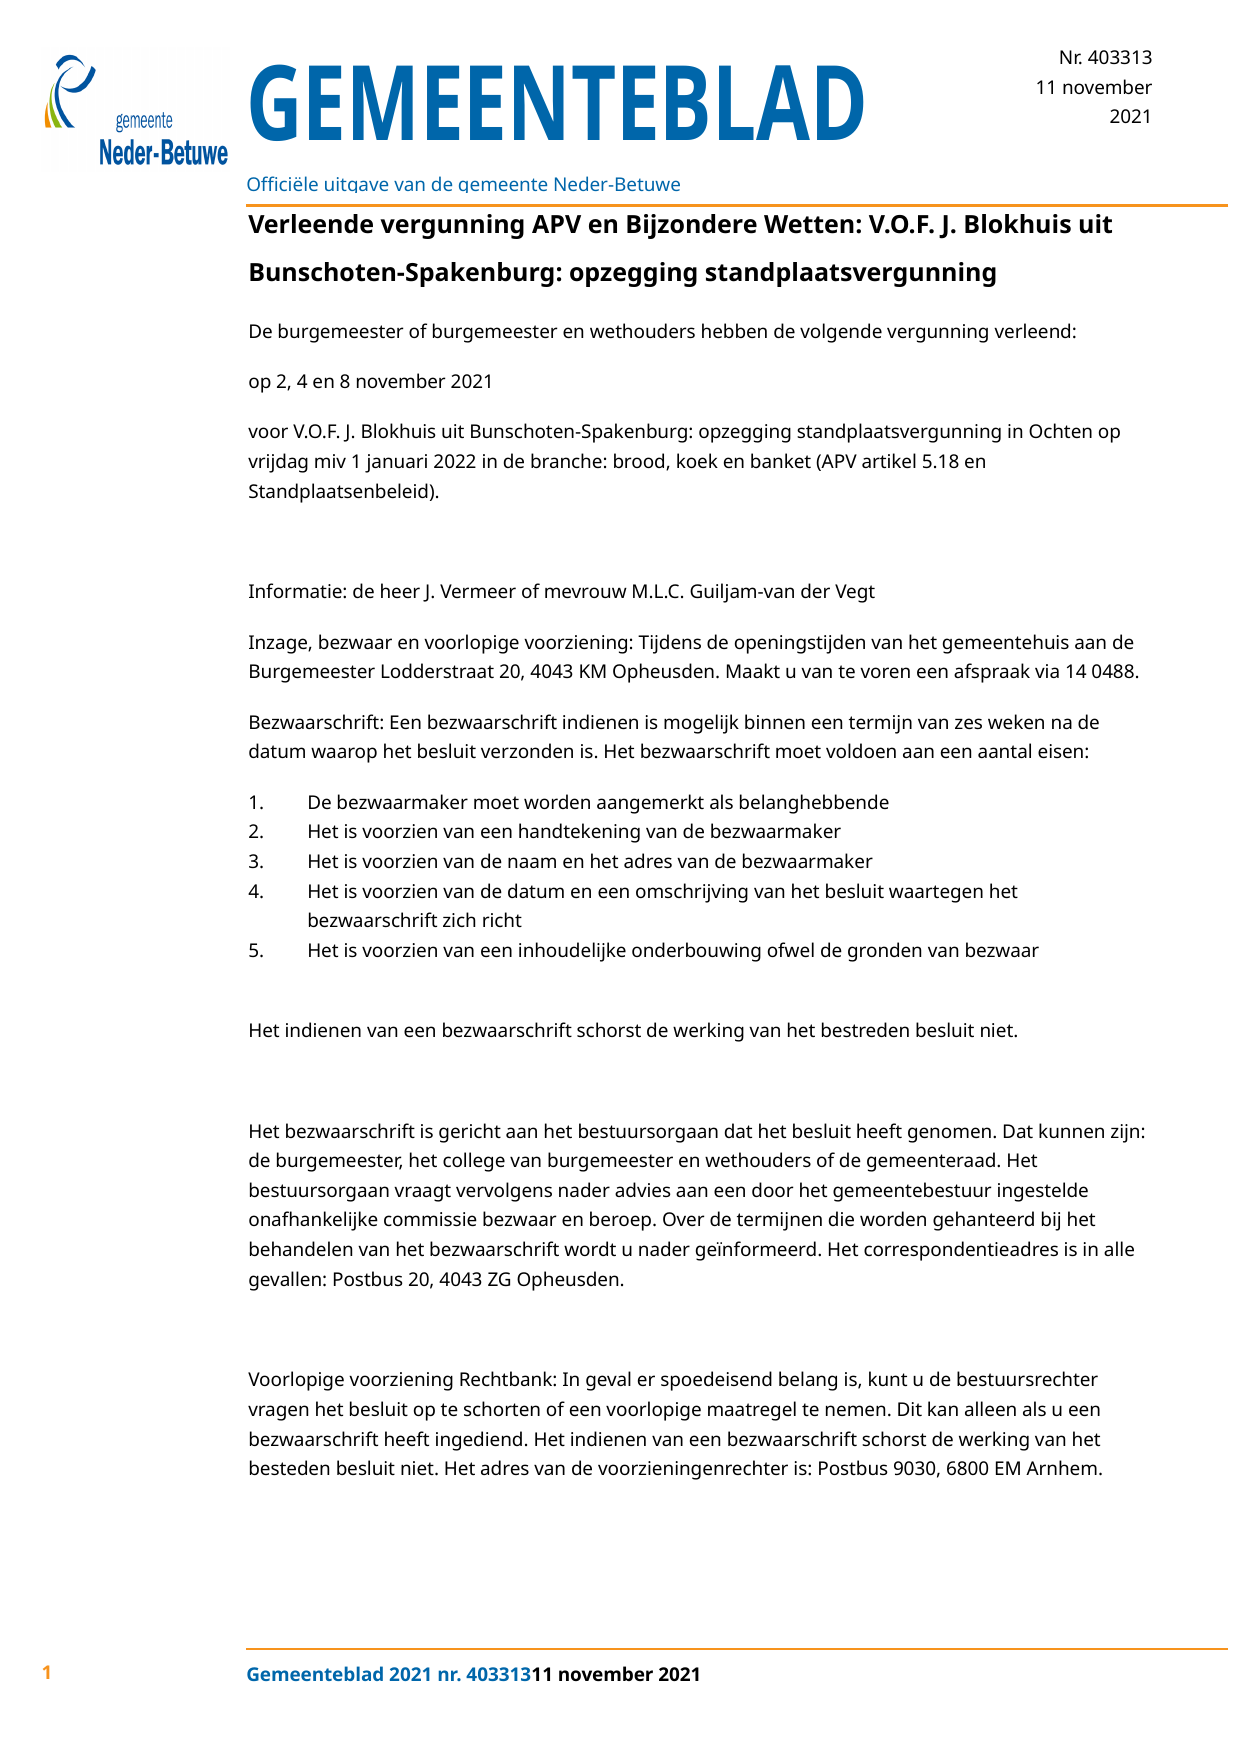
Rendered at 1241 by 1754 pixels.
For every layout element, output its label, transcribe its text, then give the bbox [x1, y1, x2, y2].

text De burgemeester of burgemeester en wethouders hebben de volgende vergunning verleend: [248, 318, 1152, 344]
picture [41, 47, 231, 172]
text Bezwaarschrift: Een bezwaarschrift indienen is mogelijk binnen een termijn van zes weken na de datum waarop het besluit verzonden is. Het bezwaarschrift moet voldoen aan een aantal eisen: [248, 709, 1152, 764]
text Inzage, bezwaar en voorlopige voorziening: Tijdens de openingstijden van het gemeentehuis aan de Burgemeester Lodderstraat 20, 4043 KM Opheusden. Maakt u van te voren een afspraak via 14 0488. [248, 629, 1152, 684]
text op 2, 4 en 8 november 2021 [248, 368, 1152, 394]
list Het is voorzien van de naam en het adres van de bezwaarmaker [248, 848, 1152, 874]
text Verleende vergunning APV en Bijzondere Wetten: V.O.F. J. Blokhuis uit Bunschoten-Spakenburg: opzegging standplaatsvergunning [248, 207, 1152, 288]
text Het indienen van een bezwaarschrift schorst de werking van het bestreden besluit niet. [248, 1017, 1152, 1043]
text Informatie: de heer J. Vermeer of mevrouw M.L.C. Guiljam-van der Vegt [248, 579, 1152, 604]
text Het bezwaarschrift is gericht aan het bestuursorgaan dat het besluit heeft genomen. Dat kunnen zijn: de burgemeester, het college van burgemeester en wethouders of de gemeenteraad. Het bestuursorgaan vraagt vervolgens nader advies aan een door het gemeentebestuur ingestelde onafhankelijke commissie bezwaar en beroep. Over de termijnen die worden gehanteerd bij het behandelen van het bezwaarschrift wordt u nader geïnformeerd. Het correspondentieadres is in alle gevallen: Postbus 20, 4043 ZG Opheusden. [248, 1118, 1152, 1292]
text voor V.O.F. J. Blokhuis uit Bunschoten-Spakenburg: opzegging standplaatsvergunning in Ochten op vrijdag miv 1 januari 2022 in de branche: brood, koek en banket (APV artikel 5.18 en Standplaatsenbeleid). [248, 419, 1152, 504]
text Voorlopige voorziening Rechtbank: In geval er spoedeisend belang is, kunt u de bestuursrechter vragen het besluit op te schorten of een voorlopige maatregel te nemen. Dit kan alleen als u een bezwaarschrift heeft ingediend. Het indienen van een bezwaarschrift schorst de werking van het besteden besluit niet. Het adres van de voorzieningenrechter is: Postbus 9030, 6800 EM Arnhem. [248, 1367, 1152, 1481]
list Het is voorzien van een inhoudelijke onderbouwing ofwel de gronden van bezwaar [248, 937, 1152, 963]
list De bezwaarmaker moet worden aangemerkt als belanghebbende [248, 789, 1152, 815]
list Het is voorzien van de datum en een omschrijving van het besluit waartegen het bezwaarschrift zich richt [248, 878, 1152, 933]
list Het is voorzien van een handtekening van de bezwaarmaker [248, 819, 1152, 844]
